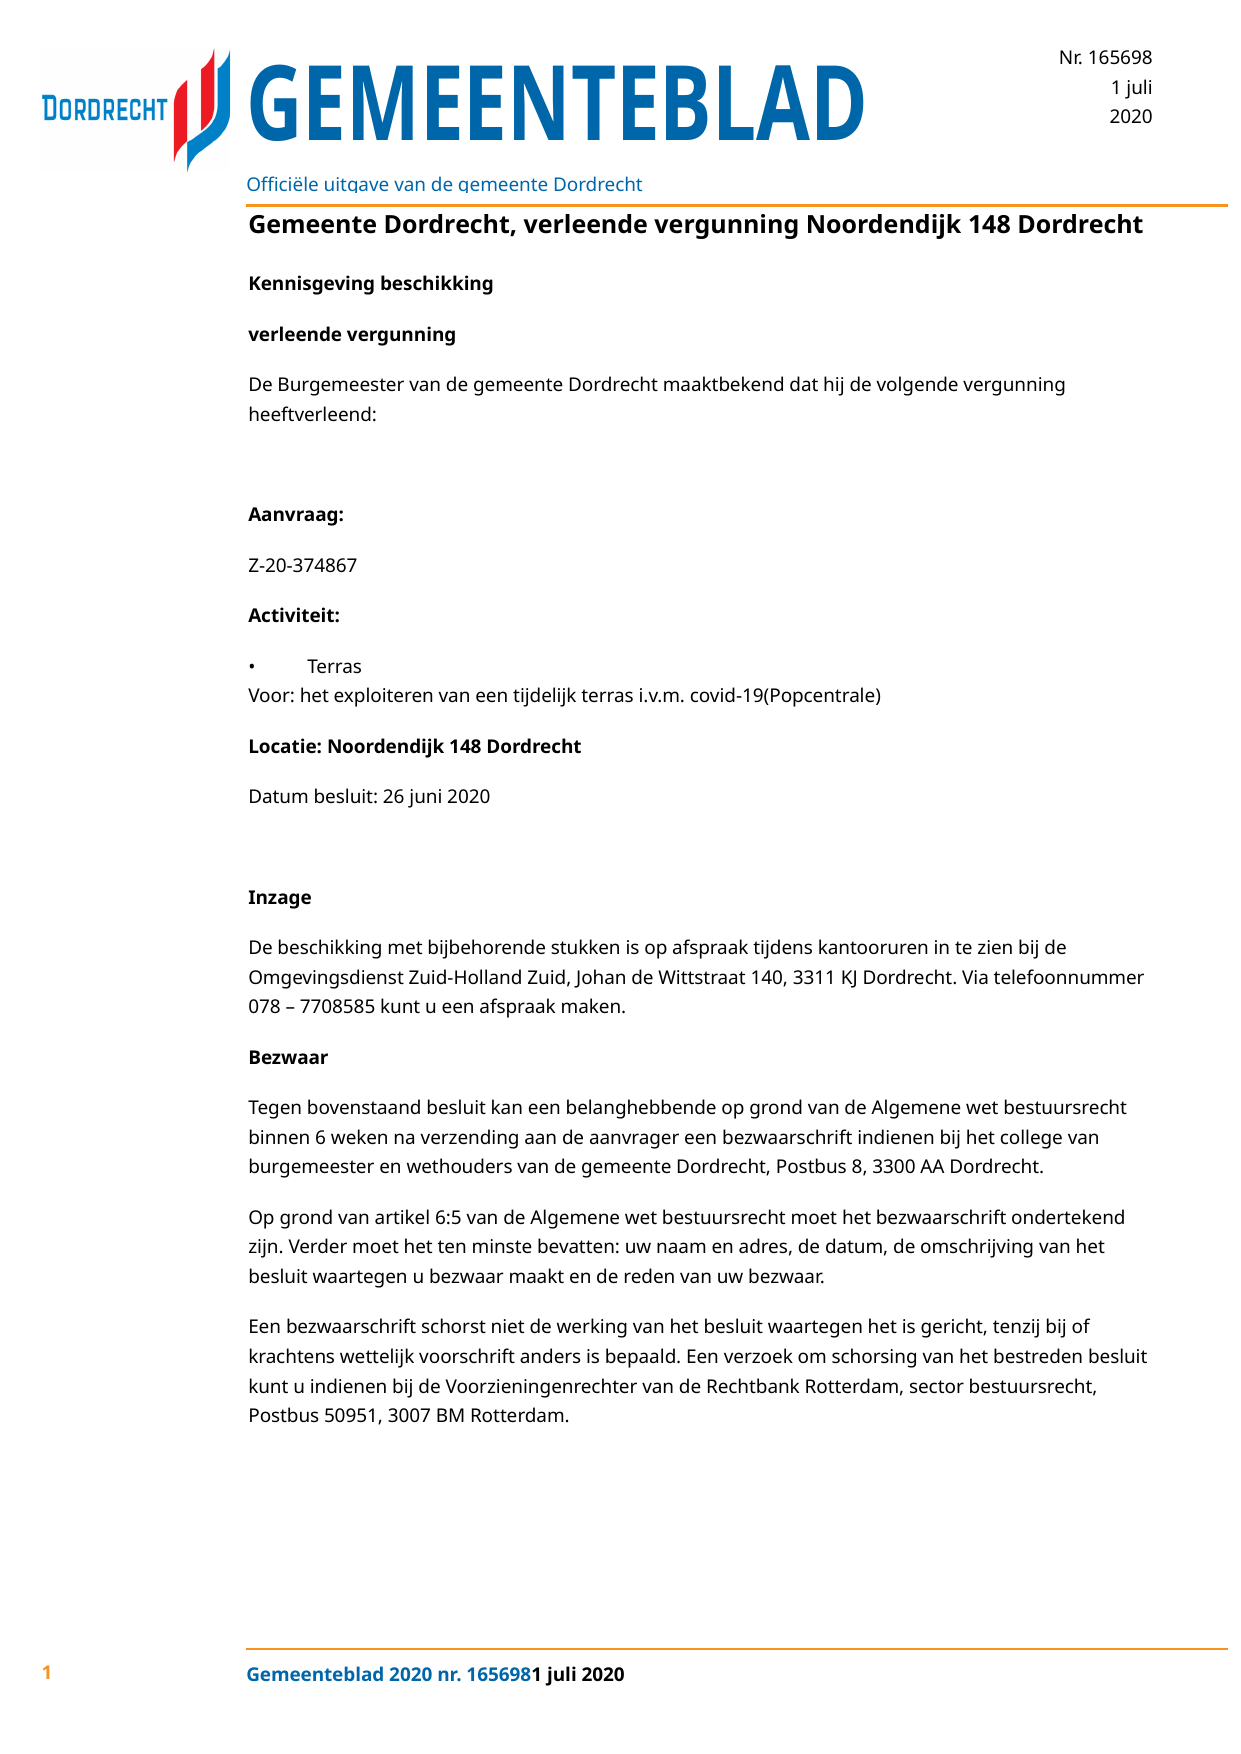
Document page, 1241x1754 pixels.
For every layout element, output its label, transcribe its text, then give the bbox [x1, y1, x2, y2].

picture [41, 47, 231, 172]
text Gemeente Dordrecht, verleende vergunning Noordendijk 148 Dordrecht [248, 207, 1152, 241]
list Terras [248, 653, 1152, 678]
text Activiteit: [248, 602, 1152, 628]
text Z-20-374867 [248, 552, 1152, 578]
text Bezwaar [248, 1044, 1152, 1070]
text Voor: het exploiteren van een tijdelijk terras i.v.m. covid-19(Popcentrale) [248, 682, 1152, 708]
text Op grond van artikel 6:5 van de Algemene wet bestuursrecht moet het bezwaarschrift ondertekend zijn. Verder moet het ten minste bevatten: uw naam en adres, de datum, de omschrijving van het besluit waartegen u bezwaar maakt en de reden van uw bezwaar. [248, 1204, 1152, 1289]
text Een bezwaarschrift schorst niet de werking van het besluit waartegen het is gericht, tenzij bij of krachtens wettelijk voorschrift anders is bepaald. Een verzoek om schorsing van het bestreden besluit kunt u indienen bij de Voorzieningenrechter van de Rechtbank Rotterdam, sector bestuursrecht, Postbus 50951, 3007 BM Rotterdam. [248, 1314, 1152, 1428]
text Locatie: Noordendijk 148 Dordrecht [248, 733, 1152, 758]
text De Burgemeester van de gemeente Dordrecht maaktbekend dat hij de volgende vergunning heeftverleend: [248, 371, 1152, 426]
text Datum besluit: 26 juni 2020 [248, 783, 1152, 809]
text Aanvraag: [248, 502, 1152, 527]
text Tegen bovenstaand besluit kan een belanghebbende op grond van de Algemene wet bestuursrecht binnen 6 weken na verzending aan de aanvrager een bezwaarschrift indienen bij het college van burgemeester en wethouders van de gemeente Dordrecht, Postbus 8, 3300 AA Dordrecht. [248, 1094, 1152, 1179]
text Inzage [248, 884, 1152, 910]
text De beschikking met bijbehorende stukken is op afspraak tijdens kantooruren in te zien bij de Omgevingsdienst Zuid-Holland Zuid, Johan de Wittstraat 140, 3311 KJ Dordrecht. Via telefoonnummer 078 – 7708585 kunt u een afspraak maken. [248, 934, 1152, 1019]
text verleende vergunning [248, 321, 1152, 346]
text Kennisgeving beschikking [248, 270, 1152, 296]
